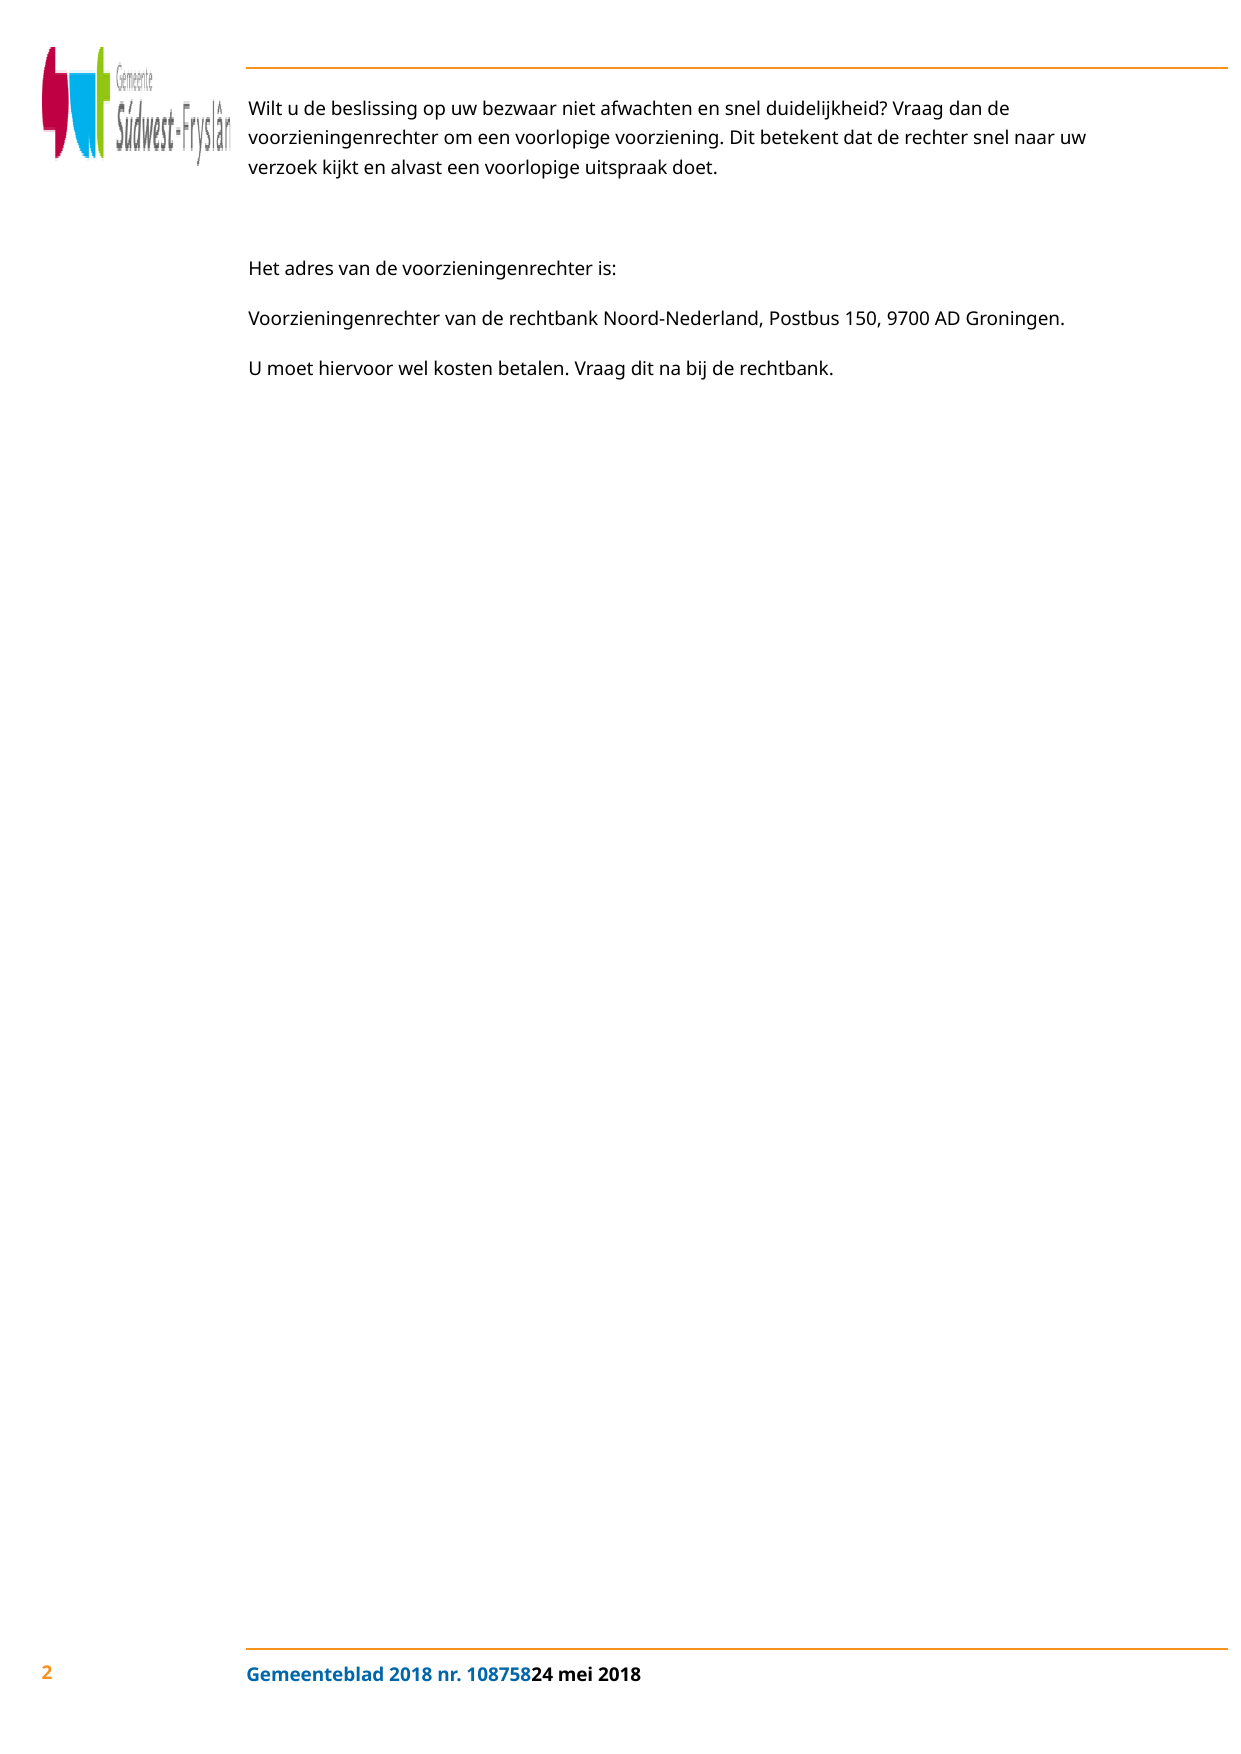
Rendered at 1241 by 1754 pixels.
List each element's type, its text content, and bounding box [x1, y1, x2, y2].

text U moet hiervoor wel kosten betalen. Vraag dit na bij de rechtbank. [248, 356, 1152, 381]
picture [41, 47, 231, 172]
text Het adres van de voorzieningenrechter is: [248, 255, 1152, 281]
text Voorzieningenrechter van de rechtbank Noord-Nederland, Postbus 150, 9700 AD Groningen. [248, 305, 1152, 331]
text Wilt u de beslissing op uw bezwaar niet afwachten en snel duidelijkheid? Vraag dan de voorzieningenrechter om een voorlopige voorziening. Dit betekent dat de rechter snel naar uw verzoek kijkt en alvast een voorlopige uitspraak doet. [248, 95, 1152, 180]
